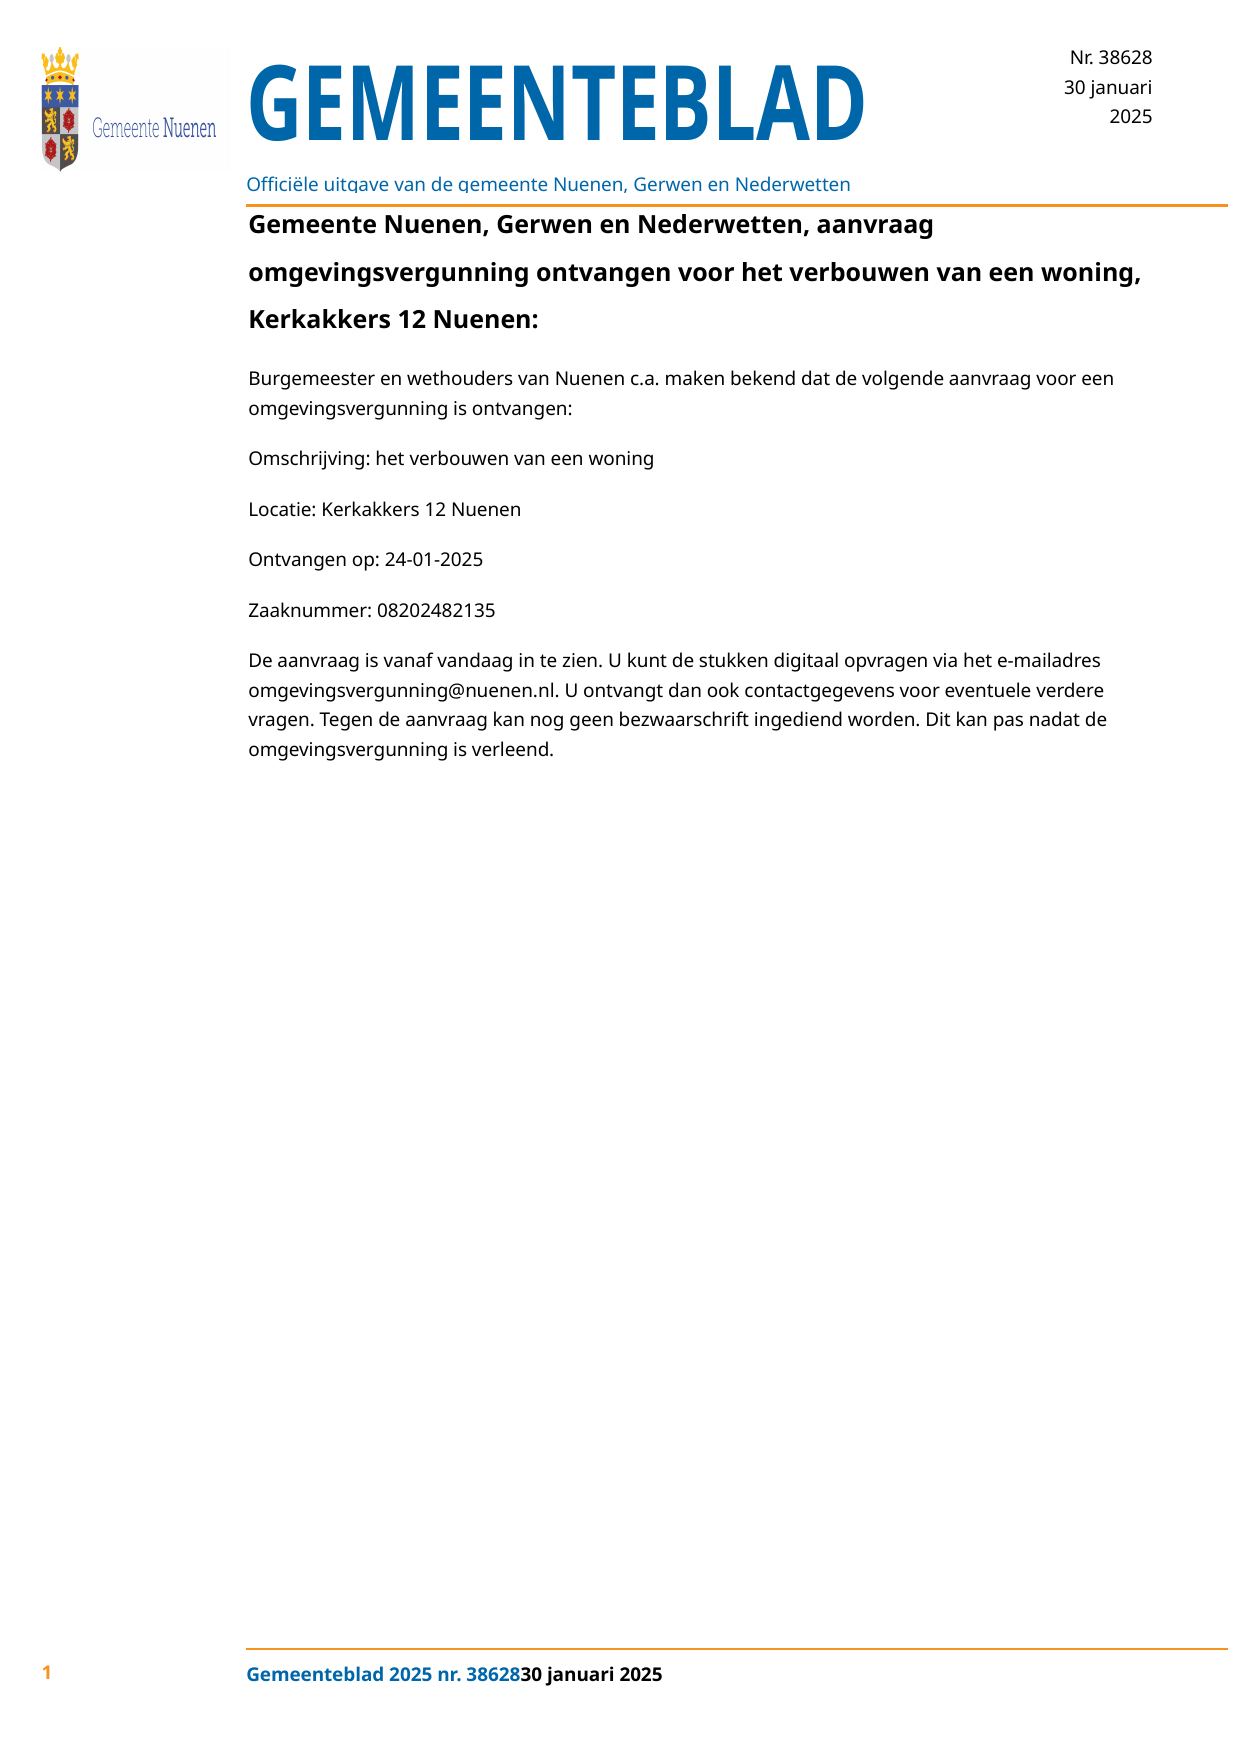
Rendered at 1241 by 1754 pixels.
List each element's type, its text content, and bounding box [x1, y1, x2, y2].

text De aanvraag is vanaf vandaag in te zien. U kunt de stukken digitaal opvragen via het e-mailadres omgevingsvergunning@nuenen.nl. U ontvangt dan ook contactgegevens voor eventuele verdere vragen. Tegen de aanvraag kan nog geen bezwaarschrift ingediend worden. Dit kan pas nadat de omgevingsvergunning is verleend. [248, 647, 1152, 762]
text Omschrijving: het verbouwen van een woning [248, 446, 1152, 471]
text Zaaknummer: 08202482135 [248, 597, 1152, 622]
picture [41, 47, 231, 172]
text Locatie: Kerkakkers 12 Nuenen [248, 496, 1152, 522]
text Burgemeester en wethouders van Nuenen c.a. maken bekend dat de volgende aanvraag voor een omgevingsvergunning is ontvangen: [248, 366, 1152, 421]
text Gemeente Nuenen, Gerwen en Nederwetten, aanvraag omgevingsvergunning ontvangen voor het verbouwen van een woning, Kerkakkers 12 Nuenen: [248, 207, 1152, 336]
text Ontvangen op: 24-01-2025 [248, 546, 1152, 572]
